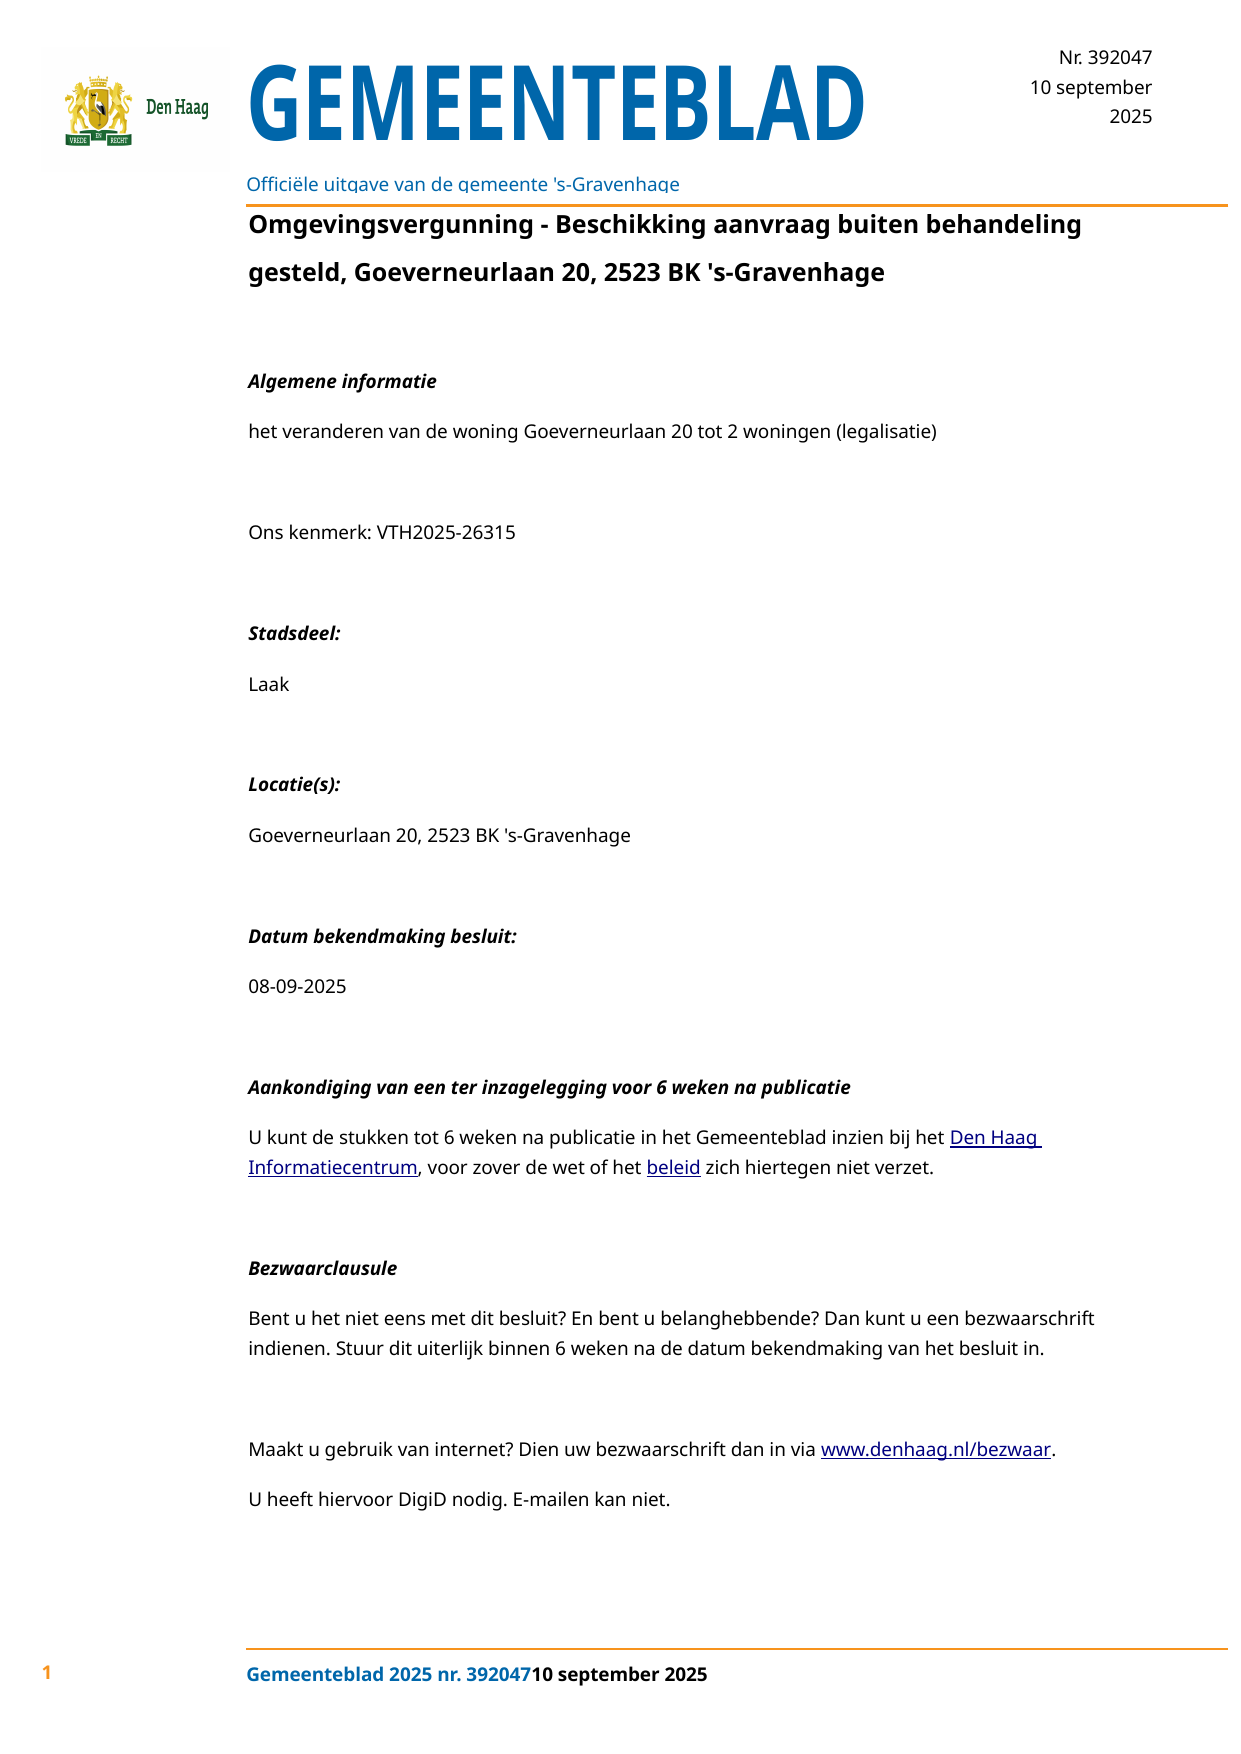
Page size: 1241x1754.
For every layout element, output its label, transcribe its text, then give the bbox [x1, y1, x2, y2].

text Algemene informatie [248, 368, 1152, 394]
text Datum bekendmaking besluit: [248, 923, 1152, 949]
text Aankondiging van een ter inzagelegging voor 6 weken na publicatie [248, 1074, 1152, 1100]
text 08-09-2025 [248, 973, 1152, 999]
picture [41, 47, 231, 172]
text Bent u het niet eens met dit besluit? En bent u belanghebbende? Dan kunt u een bezwaarschrift indienen. Stuur dit uiterlijk binnen 6 weken na de datum bekendmaking van het besluit in. [248, 1305, 1152, 1361]
text Omgevingsvergunning - Beschikking aanvraag buiten behandeling gesteld, Goeverneurlaan 20, 2523 BK 's-Gravenhage [248, 207, 1152, 288]
text Stadsdeel: [248, 620, 1152, 646]
text Maakt u gebruik van internet? Dien uw bezwaarschrift dan in via www.denhaag.nl/bezwaar. [248, 1436, 1152, 1462]
text U kunt de stukken tot 6 weken na publicatie in het Gemeenteblad inzien bij het Den Haag Informatiecentrum, voor zover de wet of het beleid zich hiertegen niet verzet. [248, 1124, 1152, 1180]
text Ons kenmerk: VTH2025-26315 [248, 519, 1152, 545]
text U heeft hiervoor DigiD nodig. E-mailen kan niet. [248, 1486, 1152, 1512]
text Goeverneurlaan 20, 2523 BK 's-Gravenhage [248, 822, 1152, 848]
text Locatie(s): [248, 772, 1152, 797]
text Laak [248, 671, 1152, 697]
text het veranderen van de woning Goeverneurlaan 20 tot 2 woningen (legalisatie) [248, 419, 1152, 444]
text Bezwaarclausule [248, 1255, 1152, 1281]
